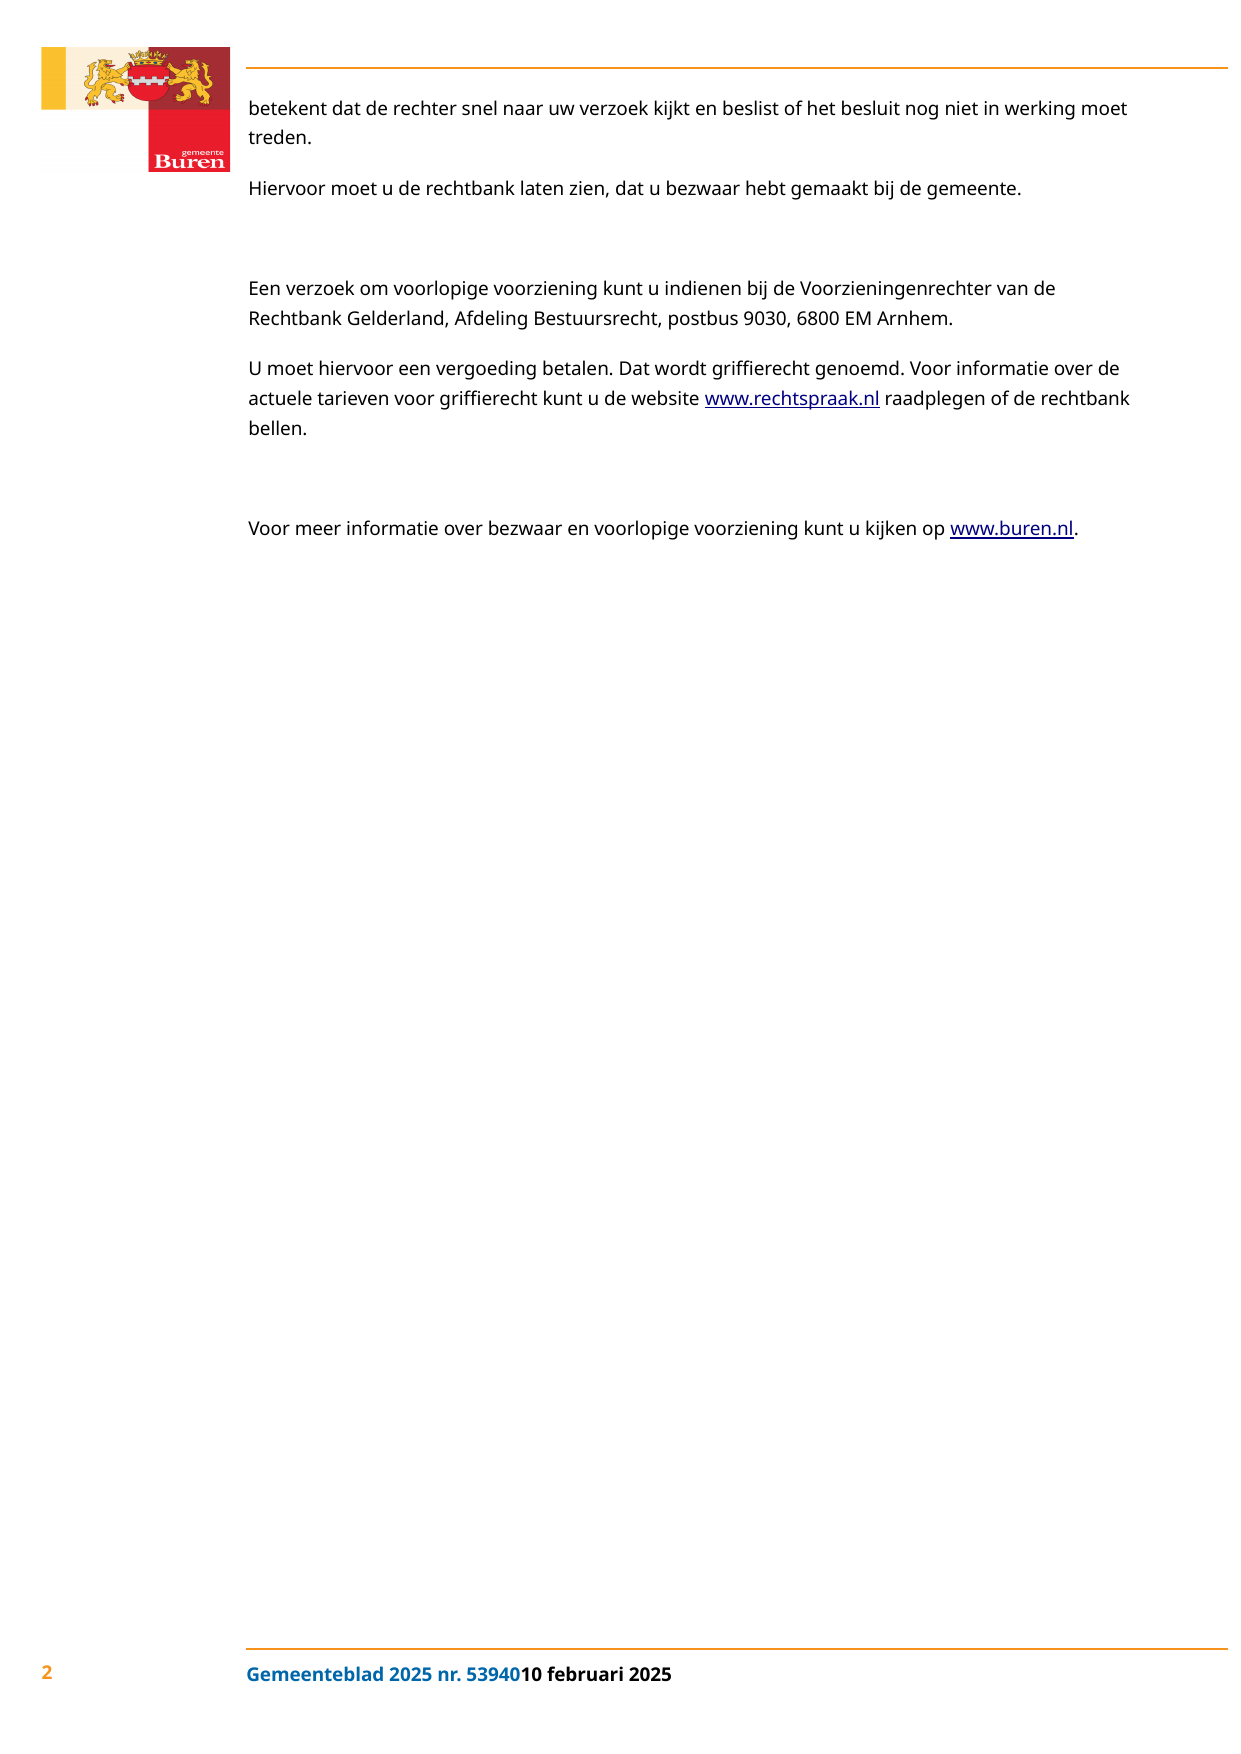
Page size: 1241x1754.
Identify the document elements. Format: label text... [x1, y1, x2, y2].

text U moet hiervoor een vergoeding betalen. Dat wordt griffierecht genoemd. Voor informatie over de actuele tarieven voor griffierecht kunt u de website www.rechtspraak.nl raadplegen of de rechtbank bellen. [248, 356, 1152, 441]
picture [41, 47, 231, 172]
text betekent dat de rechter snel naar uw verzoek kijkt en beslist of het besluit nog niet in werking moet treden. [248, 95, 1152, 150]
text Hiervoor moet u de rechtbank laten zien, dat u bezwaar hebt gemaakt bij de gemeente. [248, 175, 1152, 201]
text Voor meer informatie over bezwaar en voorlopige voorziening kunt u kijken op www.buren.nl. [248, 516, 1152, 541]
text Een verzoek om voorlopige voorziening kunt u indienen bij de Voorzieningenrechter van de Rechtbank Gelderland, Afdeling Bestuursrecht, postbus 9030, 6800 EM Arnhem. [248, 276, 1152, 331]
